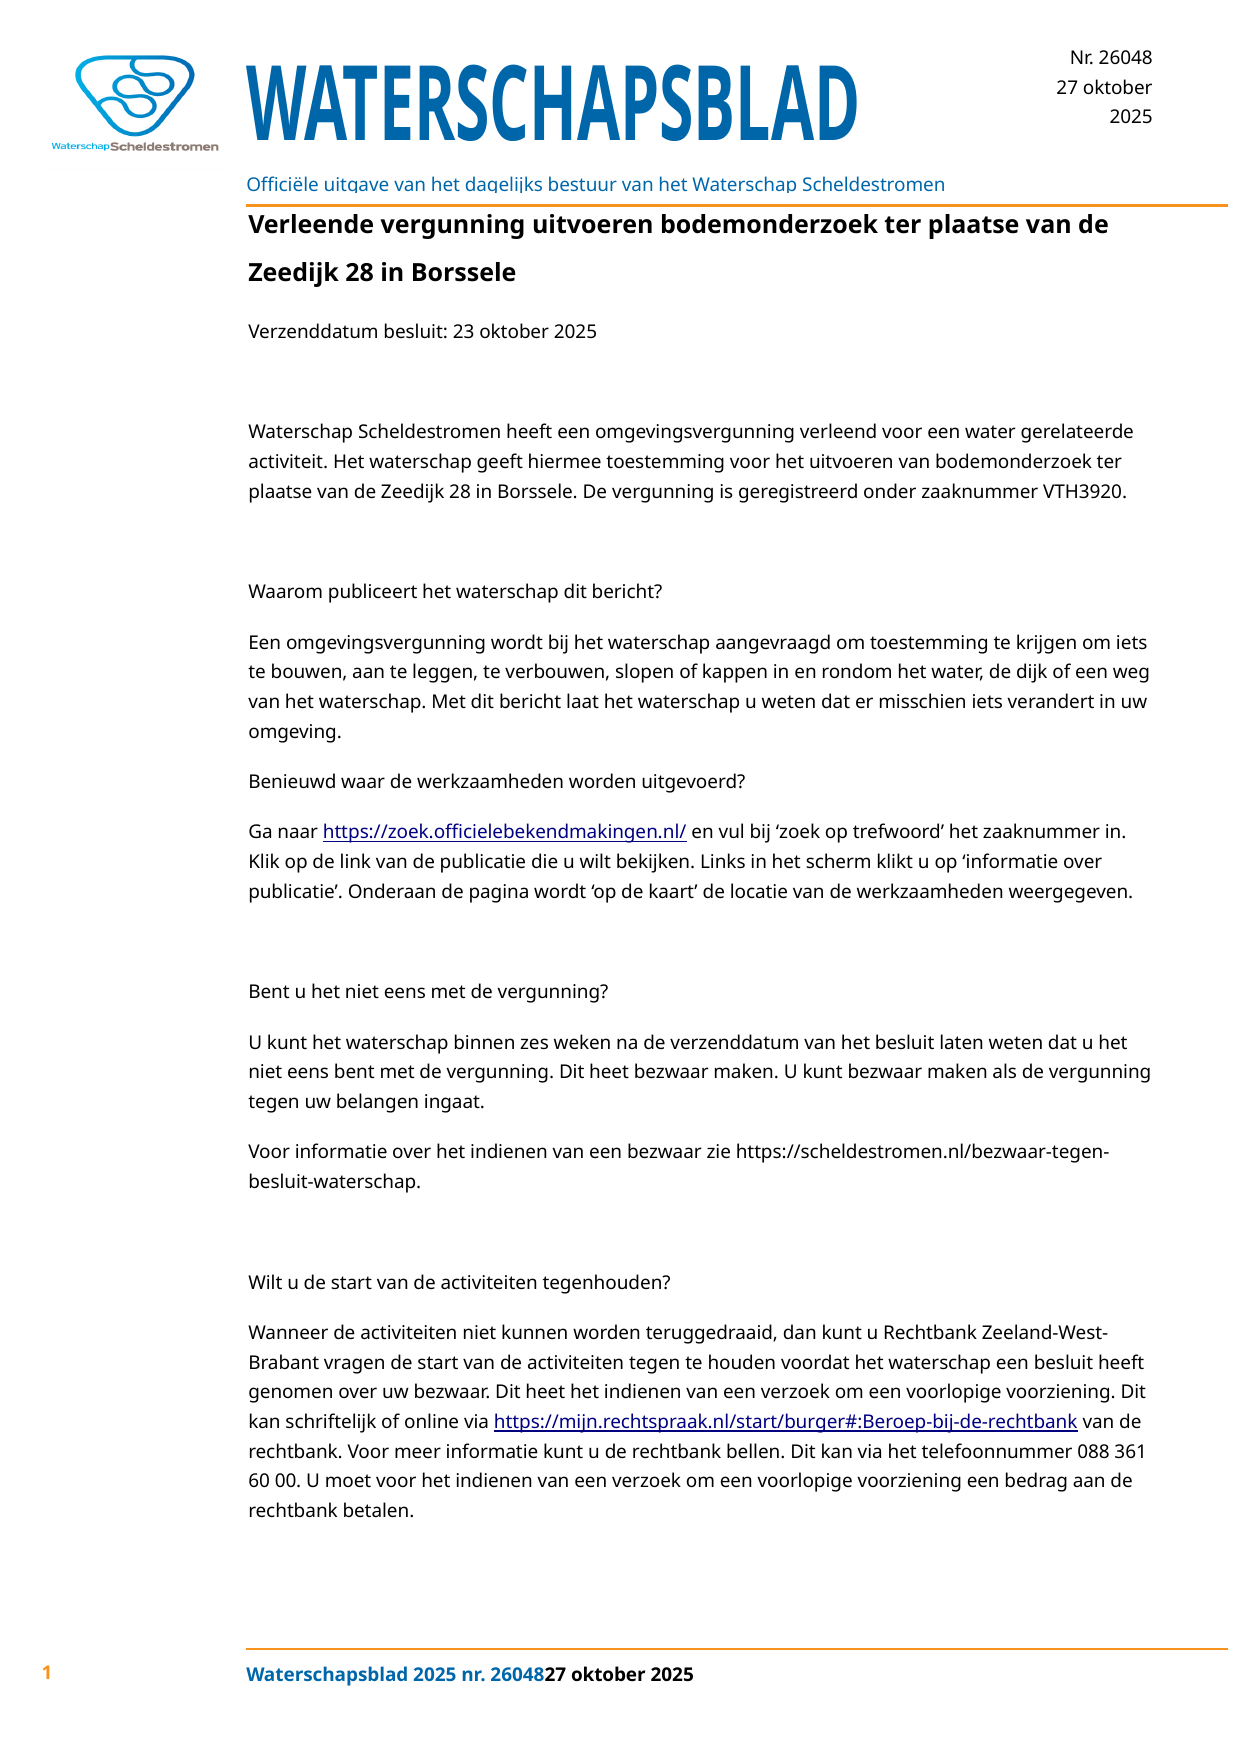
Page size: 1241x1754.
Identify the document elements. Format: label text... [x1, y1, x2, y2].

text Verleende vergunning uitvoeren bodemonderzoek ter plaatse van de Zeedijk 28 in Borssele [248, 207, 1152, 288]
text Benieuwd waar de werkzaamheden worden uitgevoerd? [248, 768, 1152, 794]
text Wanneer de activiteiten niet kunnen worden teruggedraaid, dan kunt u Rechtbank Zeeland-West-Brabant vragen de start van de activiteiten tegen te houden voordat het waterschap een besluit heeft genomen over uw bezwaar. Dit heet het indienen van een verzoek om een voorlopige voorziening. Dit kan schriftelijk of online via https://mijn.rechtspraak.nl/start/burger#:Beroep-bij-de-rechtbank van de rechtbank. Voor meer informatie kunt u de rechtbank bellen. Dit kan via het telefoonnummer 088 361 60 00. U moet voor het indienen van een verzoek om een voorlopige voorziening een bedrag aan de rechtbank betalen. [248, 1319, 1152, 1523]
text Voor informatie over het indienen van een bezwaar zie https://scheldestromen.nl/bezwaar-tegen-besluit-waterschap. [248, 1139, 1152, 1194]
text Een omgevingsvergunning wordt bij het waterschap aangevraagd om toestemming te krijgen om iets te bouwen, aan te leggen, te verbouwen, slopen of kappen in en rondom het water, de dijk of een weg van het waterschap. Met dit bericht laat het waterschap u weten dat er misschien iets verandert in uw omgeving. [248, 629, 1152, 744]
text Ga naar https://zoek.officielebekendmakingen.nl/ en vul bij ‘zoek op trefwoord’ het zaaknummer in. Klik op de link van de publicatie die u wilt bekijken. Links in het scherm klikt u op ‘informatie over publicatie’. Onderaan de pagina wordt ‘op de kaart’ de locatie van de werkzaamheden weergegeven. [248, 819, 1152, 904]
text Wilt u de start van de activiteiten tegenhouden? [248, 1269, 1152, 1295]
text U kunt het waterschap binnen zes weken na de verzenddatum van het besluit laten weten dat u het niet eens bent met de vergunning. Dit heet bezwaar maken. U kunt bezwaar maken als de vergunning tegen uw belangen ingaat. [248, 1029, 1152, 1114]
text Waarom publiceert het waterschap dit bericht? [248, 579, 1152, 604]
text Verzenddatum besluit: 23 oktober 2025 [248, 318, 1152, 344]
text Bent u het niet eens met de vergunning? [248, 979, 1152, 1004]
picture [41, 47, 231, 172]
text Waterschap Scheldestromen heeft een omgevingsvergunning verleend voor een water gerelateerde activiteit. Het waterschap geeft hiermee toestemming voor het uitvoeren van bodemonderzoek ter plaatse van de Zeedijk 28 in Borssele. De vergunning is geregistreerd onder zaaknummer VTH3920. [248, 419, 1152, 504]
